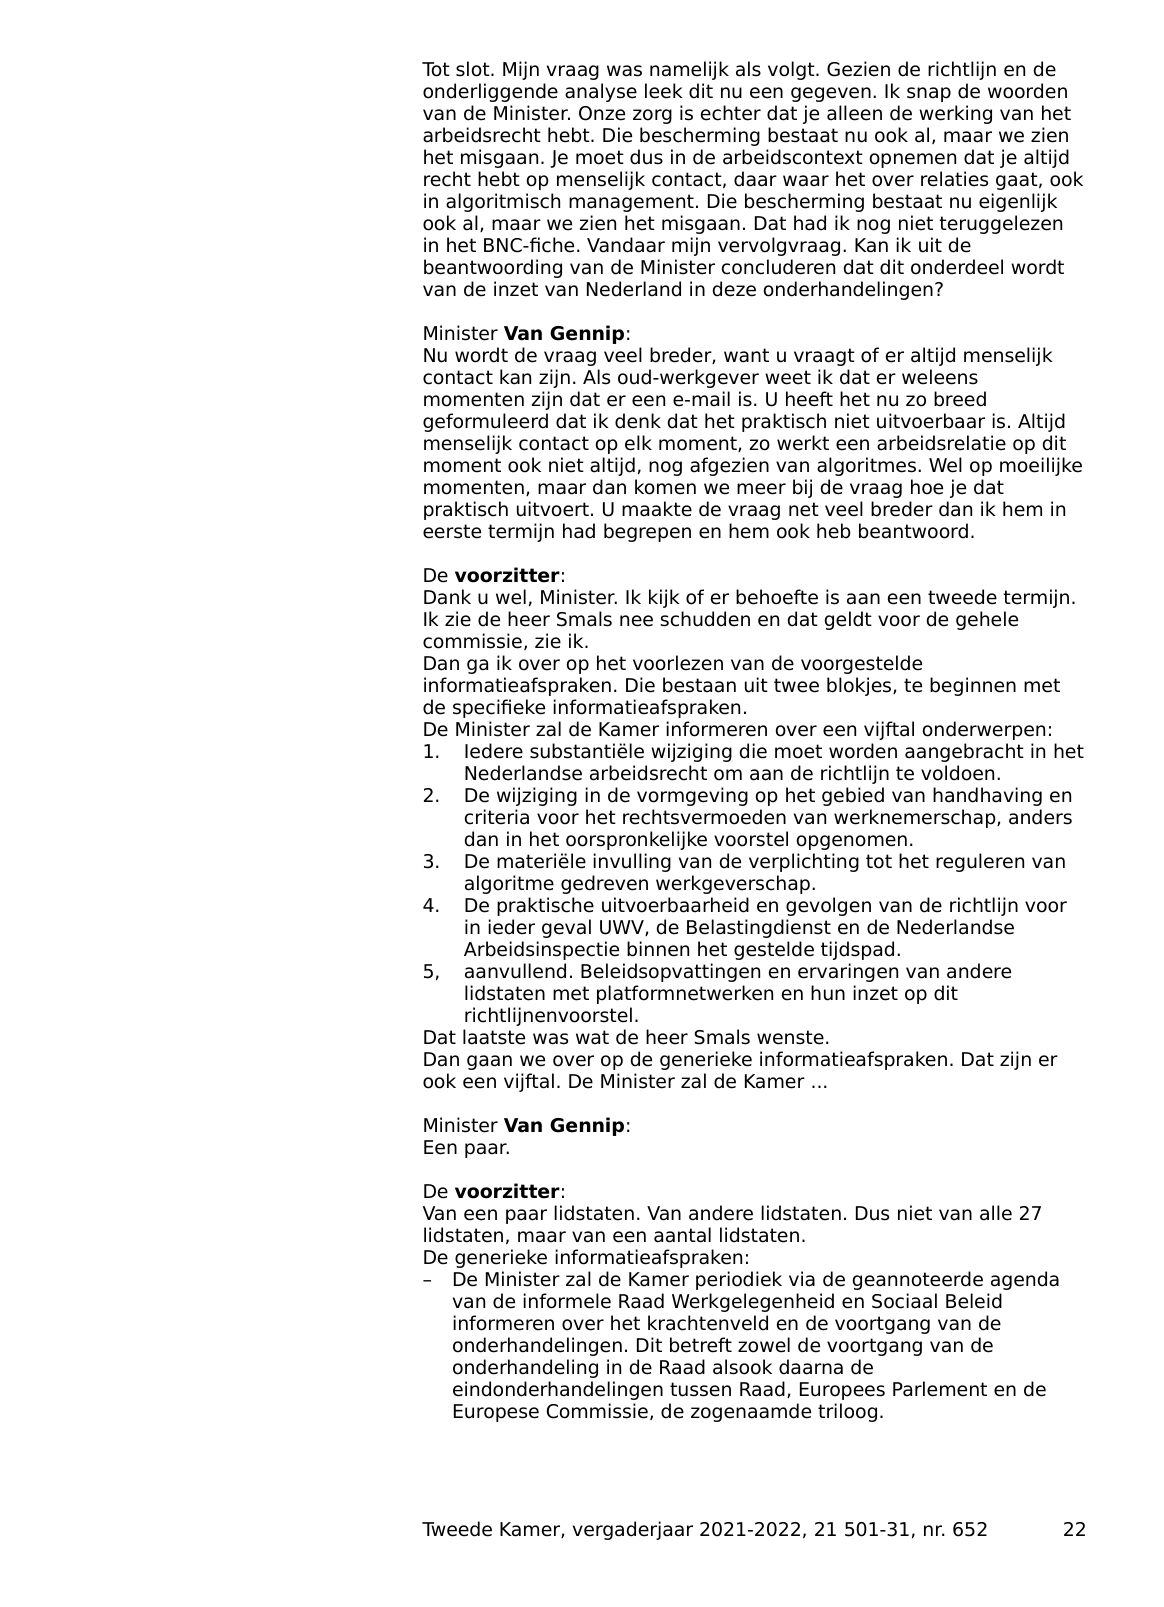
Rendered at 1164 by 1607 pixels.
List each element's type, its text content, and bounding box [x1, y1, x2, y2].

text 1. Iedere substantiële wijziging die moet worden aangebracht in het Nederlandse arbeidsrecht om aan de richtlijn te voldoen. [422, 741, 1087, 785]
text 4. De praktische uitvoerbaarheid en gevolgen van de richtlijn voor in ieder geval UWV, de Belastingdienst en de Nederlandse Arbeidsinspectie binnen het gestelde tijdspad. [422, 895, 1087, 961]
text Tot slot. Mijn vraag was namelijk als volgt. Gezien de richtlijn en de onderliggende analyse leek dit nu een gegeven. Ik snap de woorden van de Minister. Onze zorg is echter dat je alleen de werking van het arbeidsrecht hebt. Die bescherming bestaat nu ook al, maar we zien het misgaan. Je moet dus in de arbeidscontext opnemen dat je altijd recht hebt op menselijk contact, daar waar het over relaties gaat, ook in algoritmisch management. Die bescherming bestaat nu eigenlijk ook al, maar we zien het misgaan. Dat had ik nog niet teruggelezen in het BNC-fiche. Vandaar mijn vervolgvraag. Kan ik uit de beantwoording van de Minister concluderen dat dit onderdeel wordt van de inzet van Nederland in deze onderhandelingen? [422, 59, 1087, 301]
text De generieke informatieafspraken: [422, 1247, 1087, 1269]
text Minister Van Gennip: [422, 1115, 1087, 1137]
text Dan ga ik over op het voorlezen van de voorgestelde informatieafspraken. Die bestaan uit twee blokjes, te beginnen met de specifieke informatieafspraken. [422, 653, 1087, 719]
text 3. De materiële invulling van de verplichting tot het reguleren van algoritme gedreven werkgeverschap. [422, 851, 1087, 895]
text Van een paar lidstaten. Van andere lidstaten. Dus niet van alle 27 lidstaten, maar van een aantal lidstaten. [422, 1203, 1087, 1247]
text Dan gaan we over op de generieke informatieafspraken. Dat zijn er ook een vijftal. De Minister zal de Kamer ... [422, 1048, 1087, 1092]
text De voorzitter: [422, 1181, 1087, 1203]
text Dank u wel, Minister. Ik kijk of er behoefte is aan een tweede termijn. Ik zie de heer Smals nee schudden en dat geldt voor de gehele commissie, zie ik. [422, 587, 1087, 653]
text 2. De wijziging in de vormgeving op het gebied van handhaving en criteria voor het rechtsvermoeden van werknemerschap, anders dan in het oorspronkelijke voorstel opgenomen. [422, 785, 1087, 851]
text De Minister zal de Kamer informeren over een vijftal onderwerpen: [422, 719, 1087, 741]
text Minister Van Gennip: [422, 323, 1087, 345]
text 5, aanvullend. Beleidsopvattingen en ervaringen van andere lidstaten met platformnetwerken en hun inzet op dit richtlijnenvoorstel. [422, 961, 1087, 1027]
text De voorzitter: [422, 565, 1087, 587]
text Een paar. [422, 1137, 1087, 1159]
text Nu wordt de vraag veel breder, want u vraagt of er altijd menselijk contact kan zijn. Als oud-werkgever weet ik dat er weleens momenten zijn dat er een e-mail is. U heeft het nu zo breed geformuleerd dat ik denk dat het praktisch niet uitvoerbaar is. Altijd menselijk contact op elk moment, zo werkt een arbeidsrelatie op dit moment ook niet altijd, nog afgezien van algoritmes. Wel op moeilijke momenten, maar dan komen we meer bij de vraag hoe je dat praktisch uitvoert. U maakte de vraag net veel breder dan ik hem in eerste termijn had begrepen en hem ook heb beantwoord. [422, 345, 1087, 543]
text Dat laatste was wat de heer Smals wenste. [422, 1027, 1087, 1048]
text – De Minister zal de Kamer periodiek via de geannoteerde agenda van de informele Raad Werkgelegenheid en Sociaal Beleid informeren over het krachtenveld en de voortgang van de onderhandelingen. Dit betreft zowel de voortgang van de onderhandeling in de Raad alsook daarna de eindonderhandelingen tussen Raad, Europees Parlement en de Europese Commissie, de zogenaamde triloog. [422, 1269, 1087, 1423]
